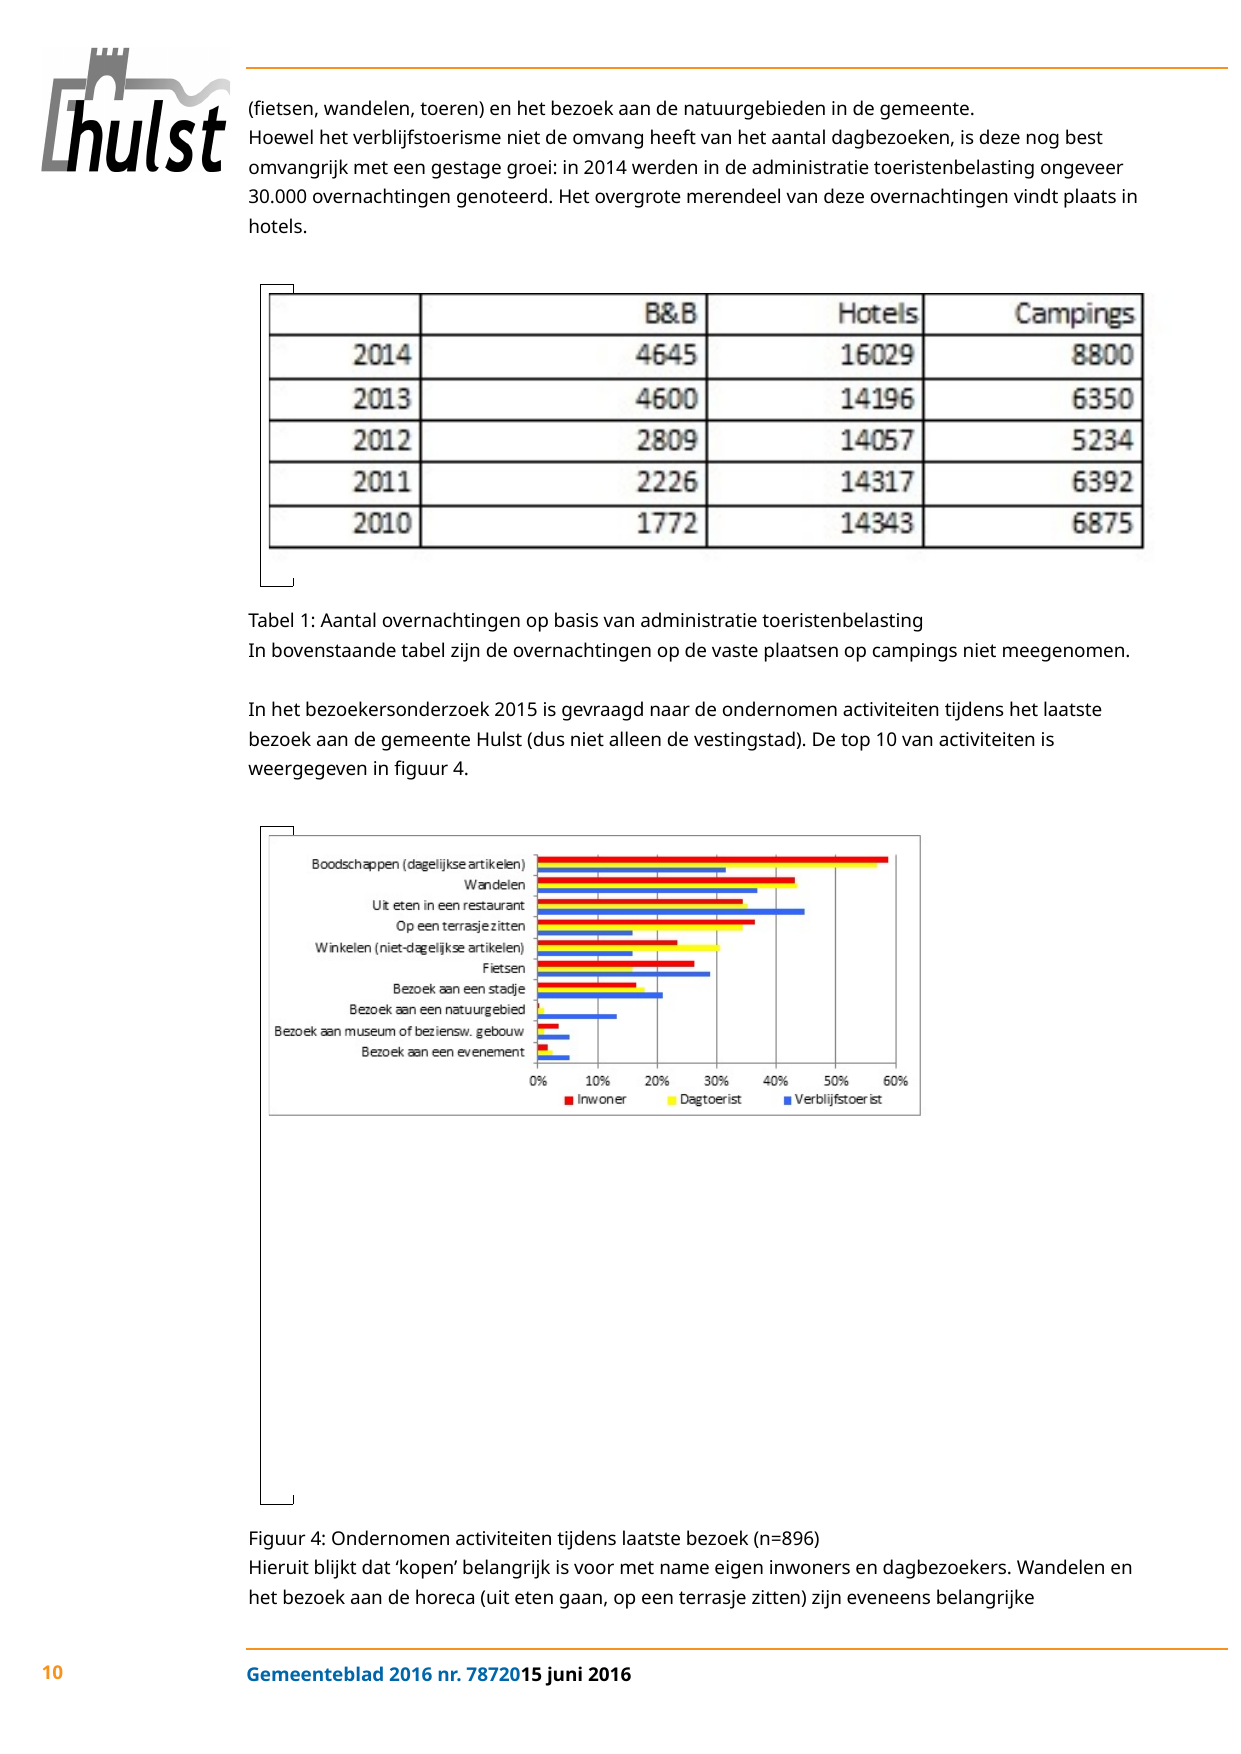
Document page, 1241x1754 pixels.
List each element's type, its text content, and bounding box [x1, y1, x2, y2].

picture [268, 835, 1173, 1495]
picture [268, 293, 1173, 578]
picture [41, 47, 231, 172]
text In het bezoekersonderzoek 2015 is gevraagd naar de ondernomen activiteiten tijdens het laatste bezoek aan de gemeente Hulst (dus niet alleen de vestingstad). De top 10 van activiteiten is weergegeven in figuur 4. [248, 696, 1152, 781]
text (fietsen, wandelen, toeren) en het bezoek aan de natuurgebieden in de gemeente. [248, 95, 1152, 121]
text Figuur 4: Ondernomen activiteiten tijdens laatste bezoek (n=896) [248, 1525, 1152, 1551]
text Hieruit blijkt dat ‘kopen’ belangrijk is voor met name eigen inwoners en dagbezoekers. Wandelen en het bezoek aan de horeca (uit eten gaan, op een terrasje zitten) zijn eveneens belangrijke [248, 1554, 1152, 1610]
text Hoewel het verblijfstoerisme niet de omvang heeft van het aantal dagbezoeken, is deze nog best omvangrijk met een gestage groei: in 2014 werden in de administratie toeristenbelasting ongeveer 30.000 overnachtingen genoteerd. Het overgrote merendeel van deze overnachtingen vindt plaats in hotels. [248, 124, 1152, 239]
text Tabel 1: Aantal overnachtingen op basis van administratie toeristenbelasting [248, 607, 1152, 633]
text In bovenstaande tabel zijn de overnachtingen op de vaste plaatsen op campings niet meegenomen. [248, 637, 1152, 663]
